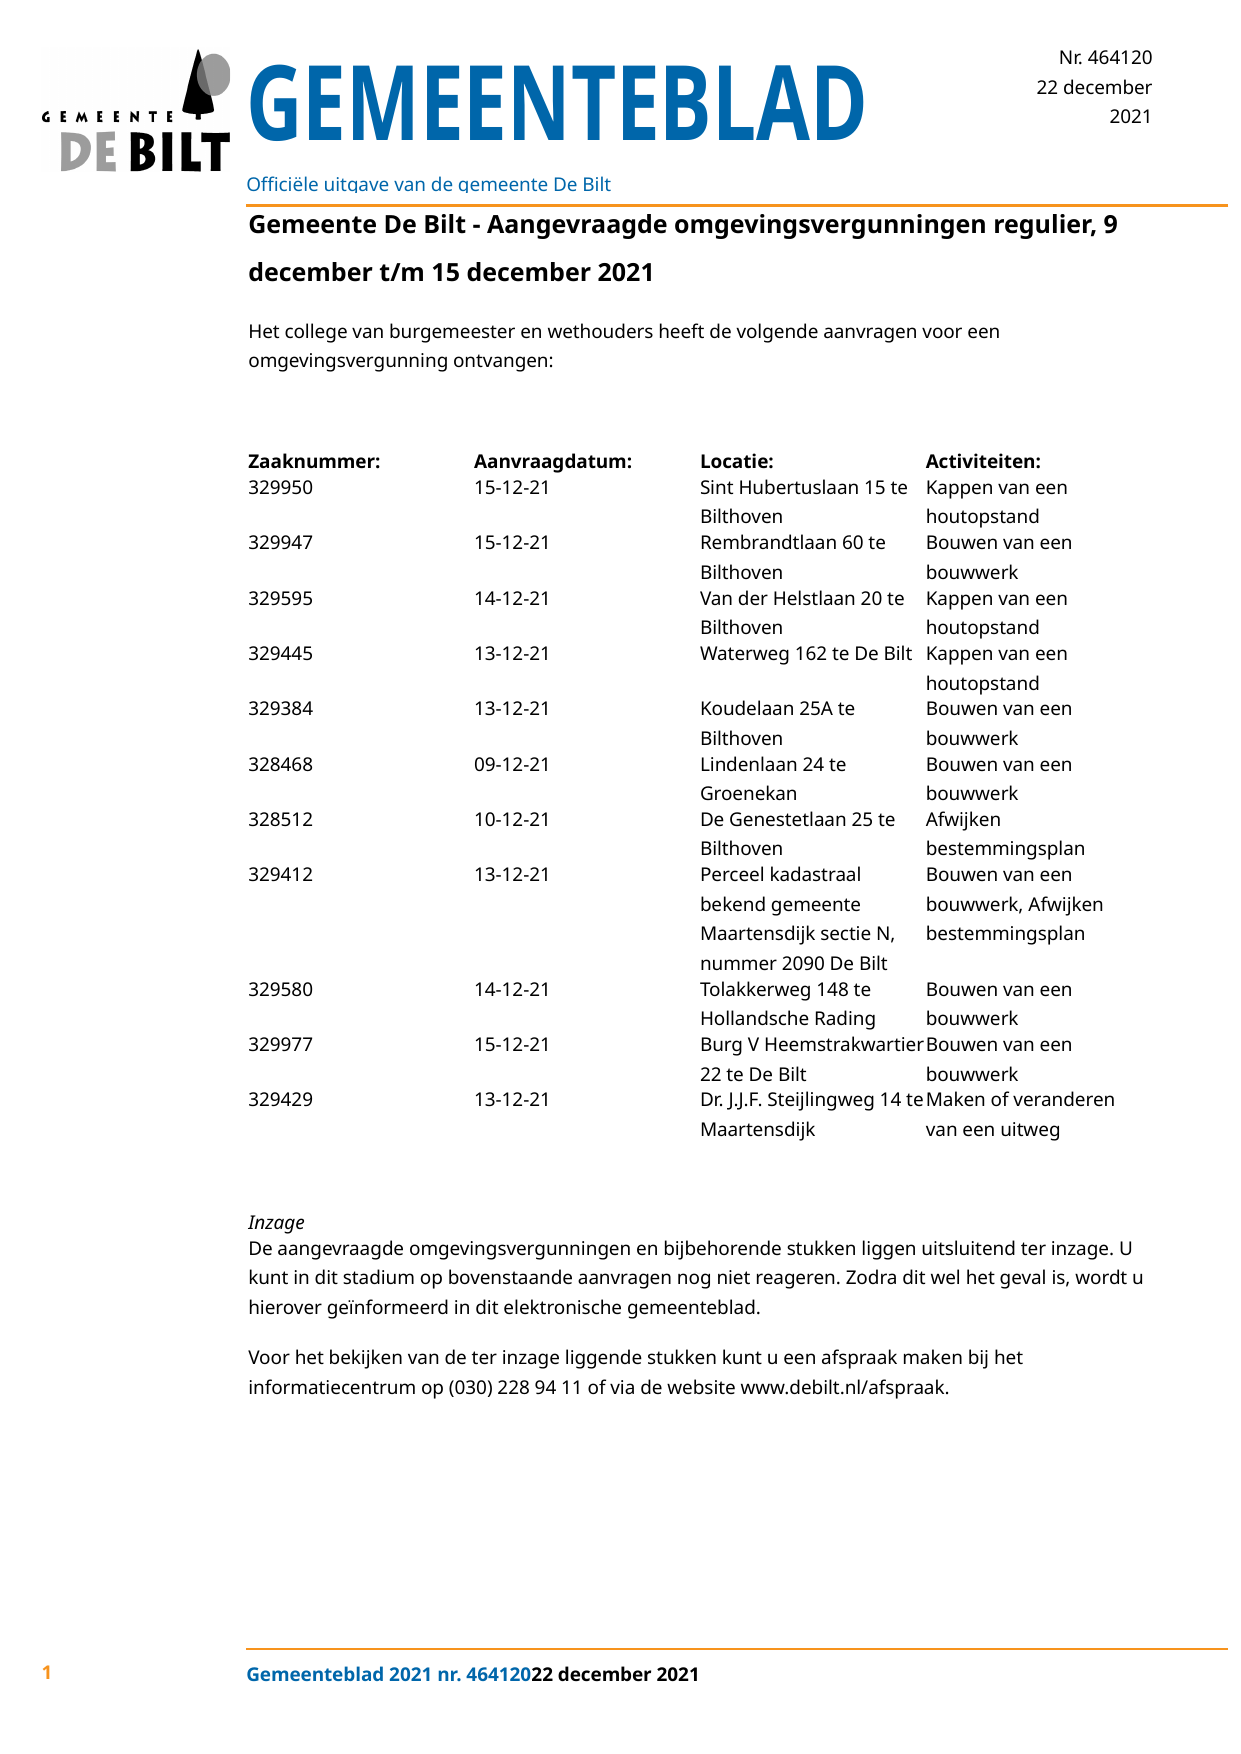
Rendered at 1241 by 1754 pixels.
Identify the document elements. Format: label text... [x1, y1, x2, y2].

picture [41, 47, 231, 172]
table_cell Koudelaan 25A te Bilthoven [700, 695, 926, 751]
table_cell Bouwen van een bouwwerk [926, 976, 1152, 1031]
table_cell Perceel kadastraal bekend gemeente Maartensdijk sectie N, nummer 2090 De Bilt [700, 861, 926, 976]
table_header Activiteiten: [926, 449, 1152, 474]
table_cell Lindenlaan 24 te Groenekan [700, 751, 926, 806]
table_cell 10-12-21 [474, 806, 700, 861]
table_cell Waterweg 162 te De Bilt [700, 640, 926, 695]
table_cell Rembrandtlaan 60 te Bilthoven [700, 530, 926, 585]
table_cell 329384 [248, 695, 474, 751]
table_header Locatie: [700, 449, 926, 474]
table_cell Afwijken bestemmingsplan [926, 806, 1152, 861]
table_header Zaaknummer: [248, 449, 474, 474]
table_cell 15-12-21 [474, 530, 700, 585]
table_cell 14-12-21 [474, 585, 700, 640]
table_cell 13-12-21 [474, 640, 700, 695]
table_cell De Genestetlaan 25 te Bilthoven [700, 806, 926, 861]
table_cell Van der Helstlaan 20 te Bilthoven [700, 585, 926, 640]
table_cell Bouwen van een bouwwerk [926, 695, 1152, 751]
text Inzage [248, 1209, 1152, 1235]
table_cell Kappen van een houtopstand [926, 474, 1152, 529]
table_cell 15-12-21 [474, 474, 700, 529]
table_cell Dr. J.J.F. Steijlingweg 14 te Maartensdijk [700, 1086, 926, 1142]
table_cell 14-12-21 [474, 976, 700, 1031]
table_cell 329580 [248, 976, 474, 1031]
table_cell 13-12-21 [474, 695, 700, 751]
table_cell 328468 [248, 751, 474, 806]
table_cell 329595 [248, 585, 474, 640]
table_header Aanvraagdatum: [474, 449, 700, 474]
table_cell Maken of veranderen van een uitweg [926, 1086, 1152, 1142]
table_cell 329445 [248, 640, 474, 695]
table_cell 329977 [248, 1031, 474, 1086]
table_cell 329950 [248, 474, 474, 529]
table_cell Tolakkerweg 148 te Hollandsche Rading [700, 976, 926, 1031]
text De aangevraagde omgevingsvergunningen en bijbehorende stukken liggen uitsluitend ter inzage. U kunt in dit stadium op bovenstaande aanvragen nog niet reageren. Zodra dit wel het geval is, wordt u hierover geïnformeerd in dit elektronische gemeenteblad. [248, 1235, 1152, 1319]
table_cell Bouwen van een bouwwerk [926, 751, 1152, 806]
table_cell 329412 [248, 861, 474, 976]
table_cell Kappen van een houtopstand [926, 585, 1152, 640]
table_cell Sint Hubertuslaan 15 te Bilthoven [700, 474, 926, 529]
table_cell Bouwen van een bouwwerk [926, 1031, 1152, 1086]
text Voor het bekijken van de ter inzage liggende stukken kunt u een afspraak maken bij het informatiecentrum op (030) 228 94 11 of via de website www.debilt.nl/afspraak. [248, 1344, 1152, 1399]
table_cell 329947 [248, 530, 474, 585]
table_cell 09-12-21 [474, 751, 700, 806]
table_cell 15-12-21 [474, 1031, 700, 1086]
text Gemeente De Bilt - Aangevraagde omgevingsvergunningen regulier, 9 december t/m 15 december 2021 [248, 207, 1152, 288]
table_cell Kappen van een houtopstand [926, 640, 1152, 695]
table_cell 13-12-21 [474, 861, 700, 976]
table_cell Bouwen van een bouwwerk [926, 530, 1152, 585]
table_cell Burg V Heemstrakwartier 22 te De Bilt [700, 1031, 926, 1086]
table_cell 328512 [248, 806, 474, 861]
table_cell 329429 [248, 1086, 474, 1142]
table_cell 13-12-21 [474, 1086, 700, 1142]
table_cell Bouwen van een bouwwerk, Afwijken bestemmingsplan [926, 861, 1152, 976]
text Het college van burgemeester en wethouders heeft de volgende aanvragen voor een omgevingsvergunning ontvangen: [248, 318, 1152, 373]
